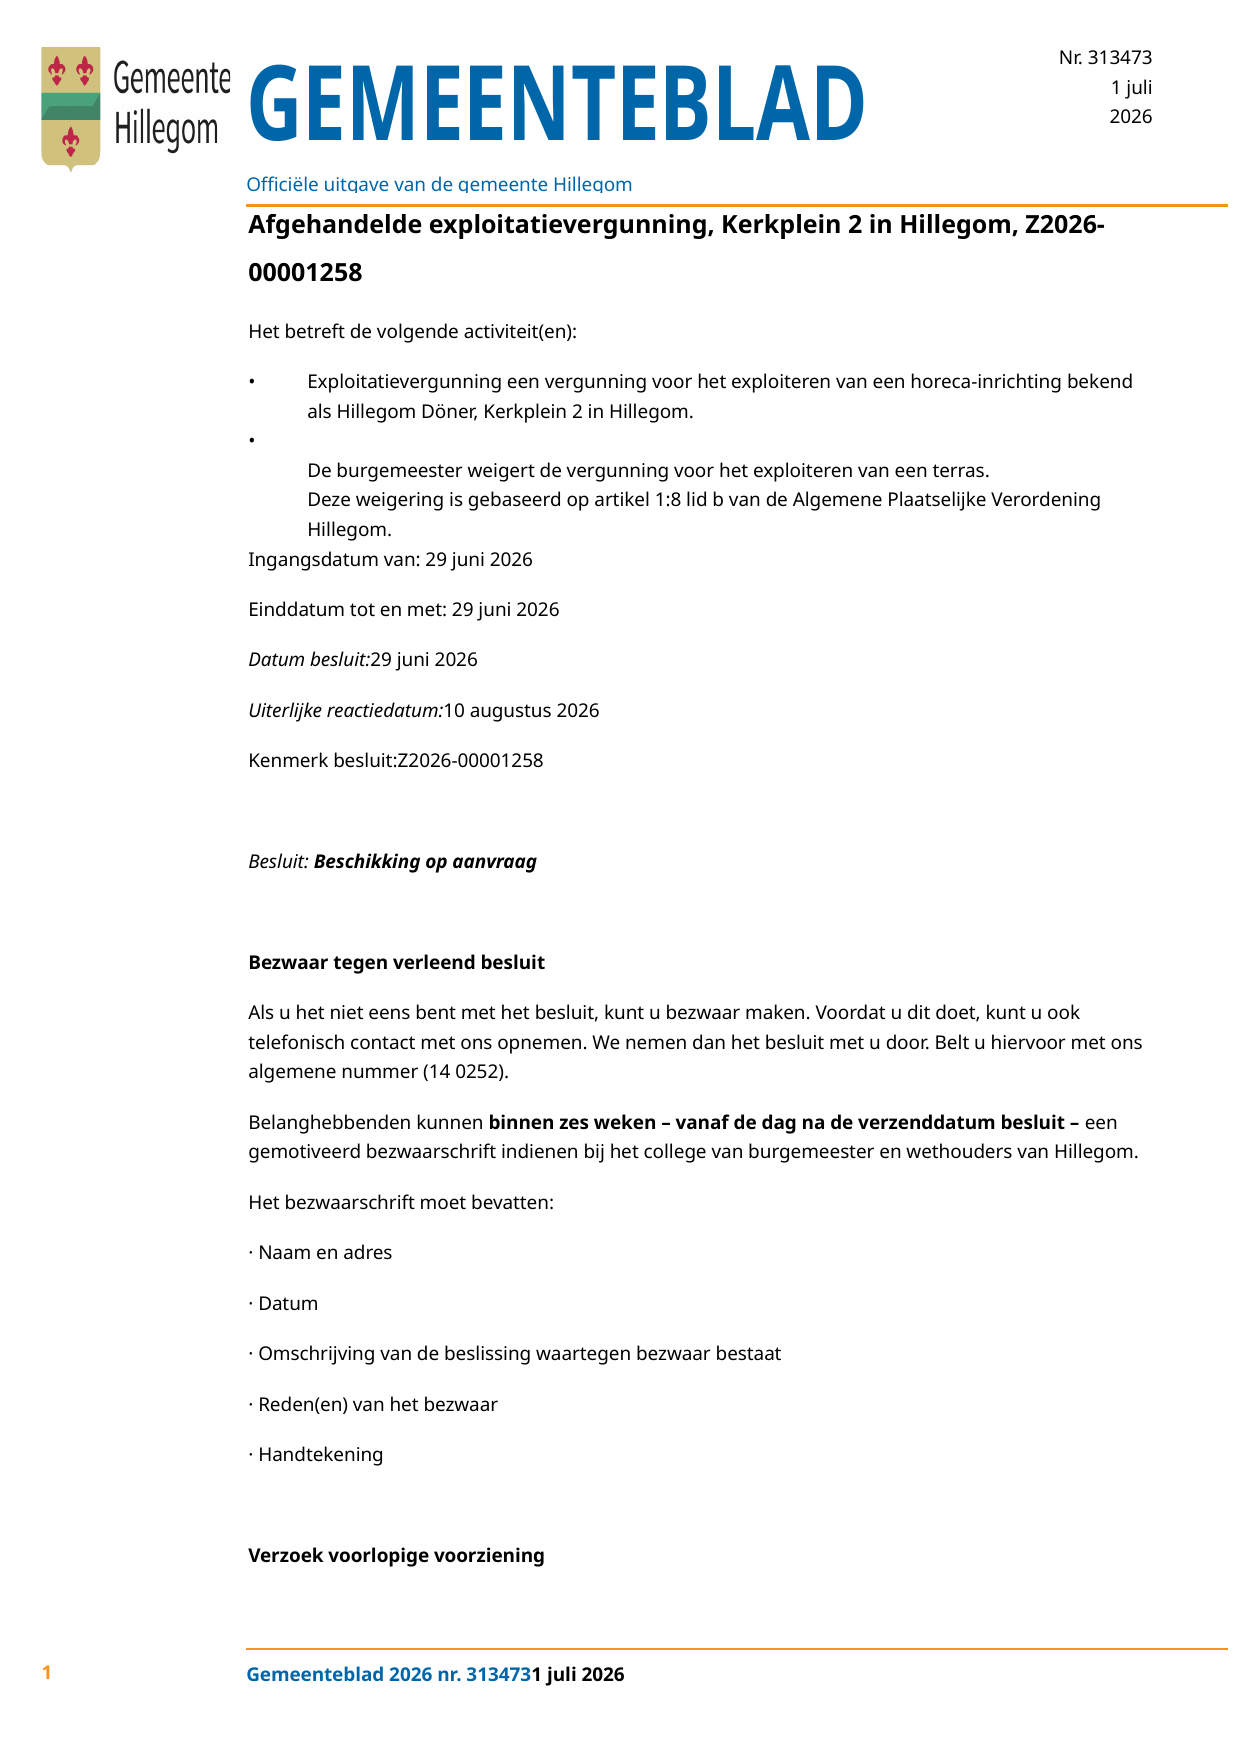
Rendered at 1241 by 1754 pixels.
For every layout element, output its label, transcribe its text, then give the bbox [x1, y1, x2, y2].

list De burgemeester weigert de vergunning voor het exploiteren van een terras. [248, 457, 1152, 483]
text · Datum [248, 1290, 1152, 1316]
list Deze weigering is gebaseerd op artikel 1:8 lid b van de Algemene Plaatselijke Verordening Hillegom. [248, 487, 1152, 542]
text Kenmerk besluit:Z2026-00001258 [248, 747, 1152, 773]
text Besluit: Beschikking op aanvraag [248, 848, 1152, 874]
picture [41, 47, 231, 172]
text Bezwaar tegen verleend besluit [248, 949, 1152, 975]
text Datum besluit:29 juni 2026 [248, 647, 1152, 672]
text · Handtekening [248, 1441, 1152, 1467]
text Afgehandelde exploitatievergunning, Kerkplein 2 in Hillegom, Z2026-00001258 [248, 207, 1152, 288]
text Verzoek voorlopige voorziening [248, 1542, 1152, 1568]
text · Naam en adres [248, 1239, 1152, 1265]
text · Reden(en) van het bezwaar [248, 1391, 1152, 1417]
text Belanghebbenden kunnen binnen zes weken – vanaf de dag na de verzenddatum besluit – een gemotiveerd bezwaarschrift indienen bij het college van burgemeester en wethouders van Hillegom. [248, 1109, 1152, 1164]
text Als u het niet eens bent met het besluit, kunt u bezwaar maken. Voordat u dit doet, kunt u ook telefonisch contact met ons opnemen. We nemen dan het besluit met u door. Belt u hiervoor met ons algemene nummer (14 0252). [248, 999, 1152, 1084]
text Het betreft de volgende activiteit(en): [248, 318, 1152, 344]
text Uiterlijke reactiedatum:10 augustus 2026 [248, 697, 1152, 723]
list Exploitatievergunning een vergunning voor het exploiteren van een horeca-inrichting bekend als Hillegom Döner, Kerkplein 2 in Hillegom. [248, 368, 1152, 424]
text · Omschrijving van de beslissing waartegen bezwaar bestaat [248, 1340, 1152, 1366]
text Ingangsdatum van: 29 juni 2026 [248, 546, 1152, 572]
text Einddatum tot en met: 29 juni 2026 [248, 596, 1152, 622]
text Het bezwaarschrift moet bevatten: [248, 1189, 1152, 1215]
